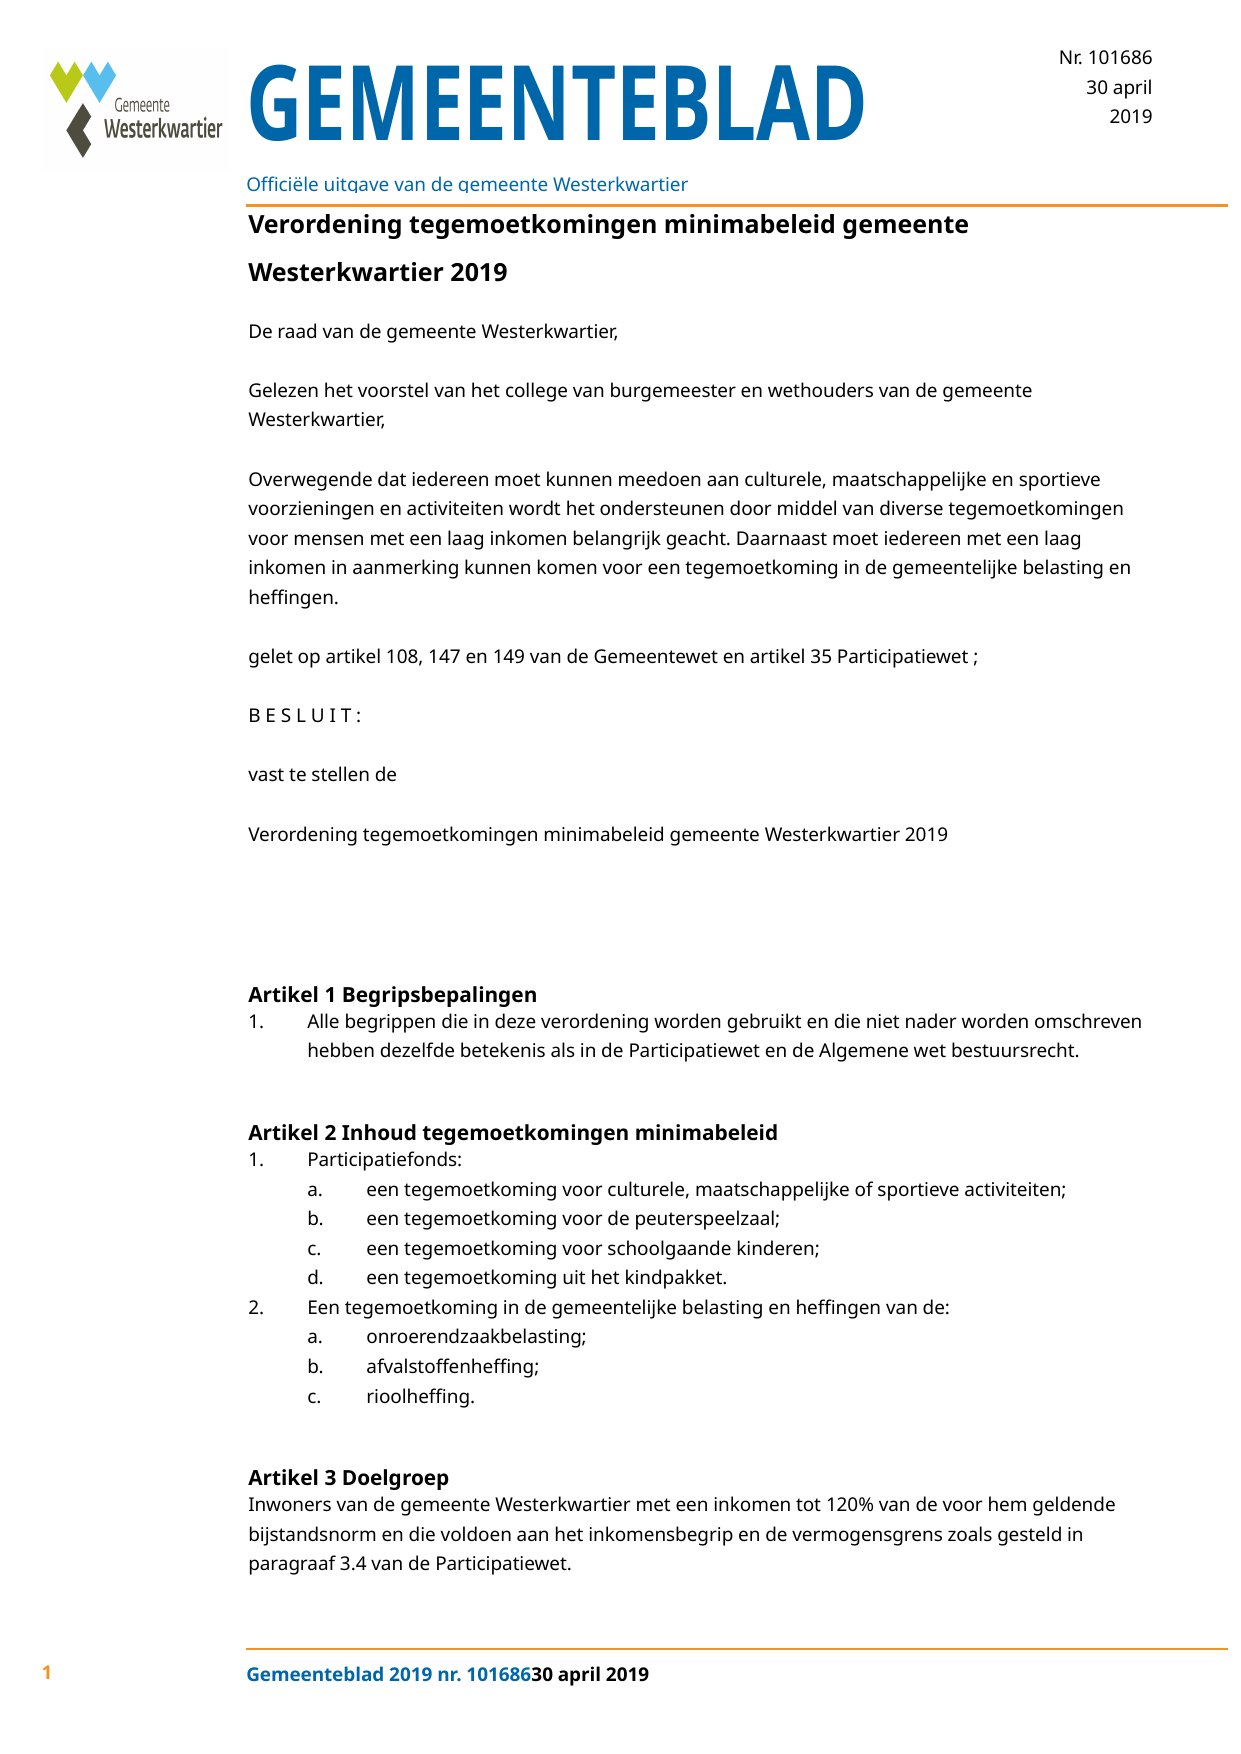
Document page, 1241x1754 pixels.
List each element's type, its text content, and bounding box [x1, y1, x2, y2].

text Artikel 1 Begripsbepalingen [248, 980, 1152, 1008]
list onroerendzaakbelasting; [307, 1324, 1152, 1349]
list Een tegemoetkoming in de gemeentelijke belasting en heffingen van de: [248, 1294, 1152, 1320]
list Participatiefonds: [248, 1146, 1152, 1172]
list Alle begrippen die in deze verordening worden gebruikt en die niet nader worden omschreven hebben dezelfde betekenis als in de Participatiewet en de Algemene wet bestuursrecht. [248, 1008, 1152, 1063]
list een tegemoetkoming voor de peuterspeelzaal; [307, 1205, 1152, 1231]
text Verordening tegemoetkomingen minimabeleid gemeente Westerkwartier 2019 [248, 821, 1152, 847]
text Gelezen het voorstel van het college van burgemeester en wethouders van de gemeente Westerkwartier, [248, 377, 1152, 432]
text De raad van de gemeente Westerkwartier, [248, 318, 1152, 344]
text Inwoners van de gemeente Westerkwartier met een inkomen tot 120% van de voor hem geldende bijstandsnorm en die voldoen aan het inkomensbegrip en de vermogensgrens zoals gesteld in paragraaf 3.4 van de Participatiewet. [248, 1491, 1152, 1576]
text Overwegende dat iedereen moet kunnen meedoen aan culturele, maatschappelijke en sportieve voorzieningen en activiteiten wordt het ondersteunen door middel van diverse tegemoetkomingen voor mensen met een laag inkomen belangrijk geacht. Daarnaast moet iedereen met een laag inkomen in aanmerking kunnen komen voor een tegemoetkoming in de gemeentelijke belasting en heffingen. [248, 466, 1152, 610]
text Artikel 3 Doelgroep [248, 1463, 1152, 1491]
text gelet op artikel 108, 147 en 149 van de Gemeentewet en artikel 35 Participatiewet ; [248, 643, 1152, 669]
text Artikel 2 Inhoud tegemoetkomingen minimabeleid [248, 1118, 1152, 1146]
text vast te stellen de [248, 762, 1152, 787]
text B E S L U I T : [248, 702, 1152, 728]
picture [41, 47, 231, 172]
list rioolheffing. [307, 1383, 1152, 1408]
text Verordening tegemoetkomingen minimabeleid gemeente Westerkwartier 2019 [248, 207, 1152, 288]
list afvalstoffenheffing; [307, 1353, 1152, 1379]
list een tegemoetkoming voor culturele, maatschappelijke of sportieve activiteiten; [307, 1176, 1152, 1201]
list een tegemoetkoming uit het kindpakket. [307, 1264, 1152, 1290]
list een tegemoetkoming voor schoolgaande kinderen; [307, 1235, 1152, 1261]
